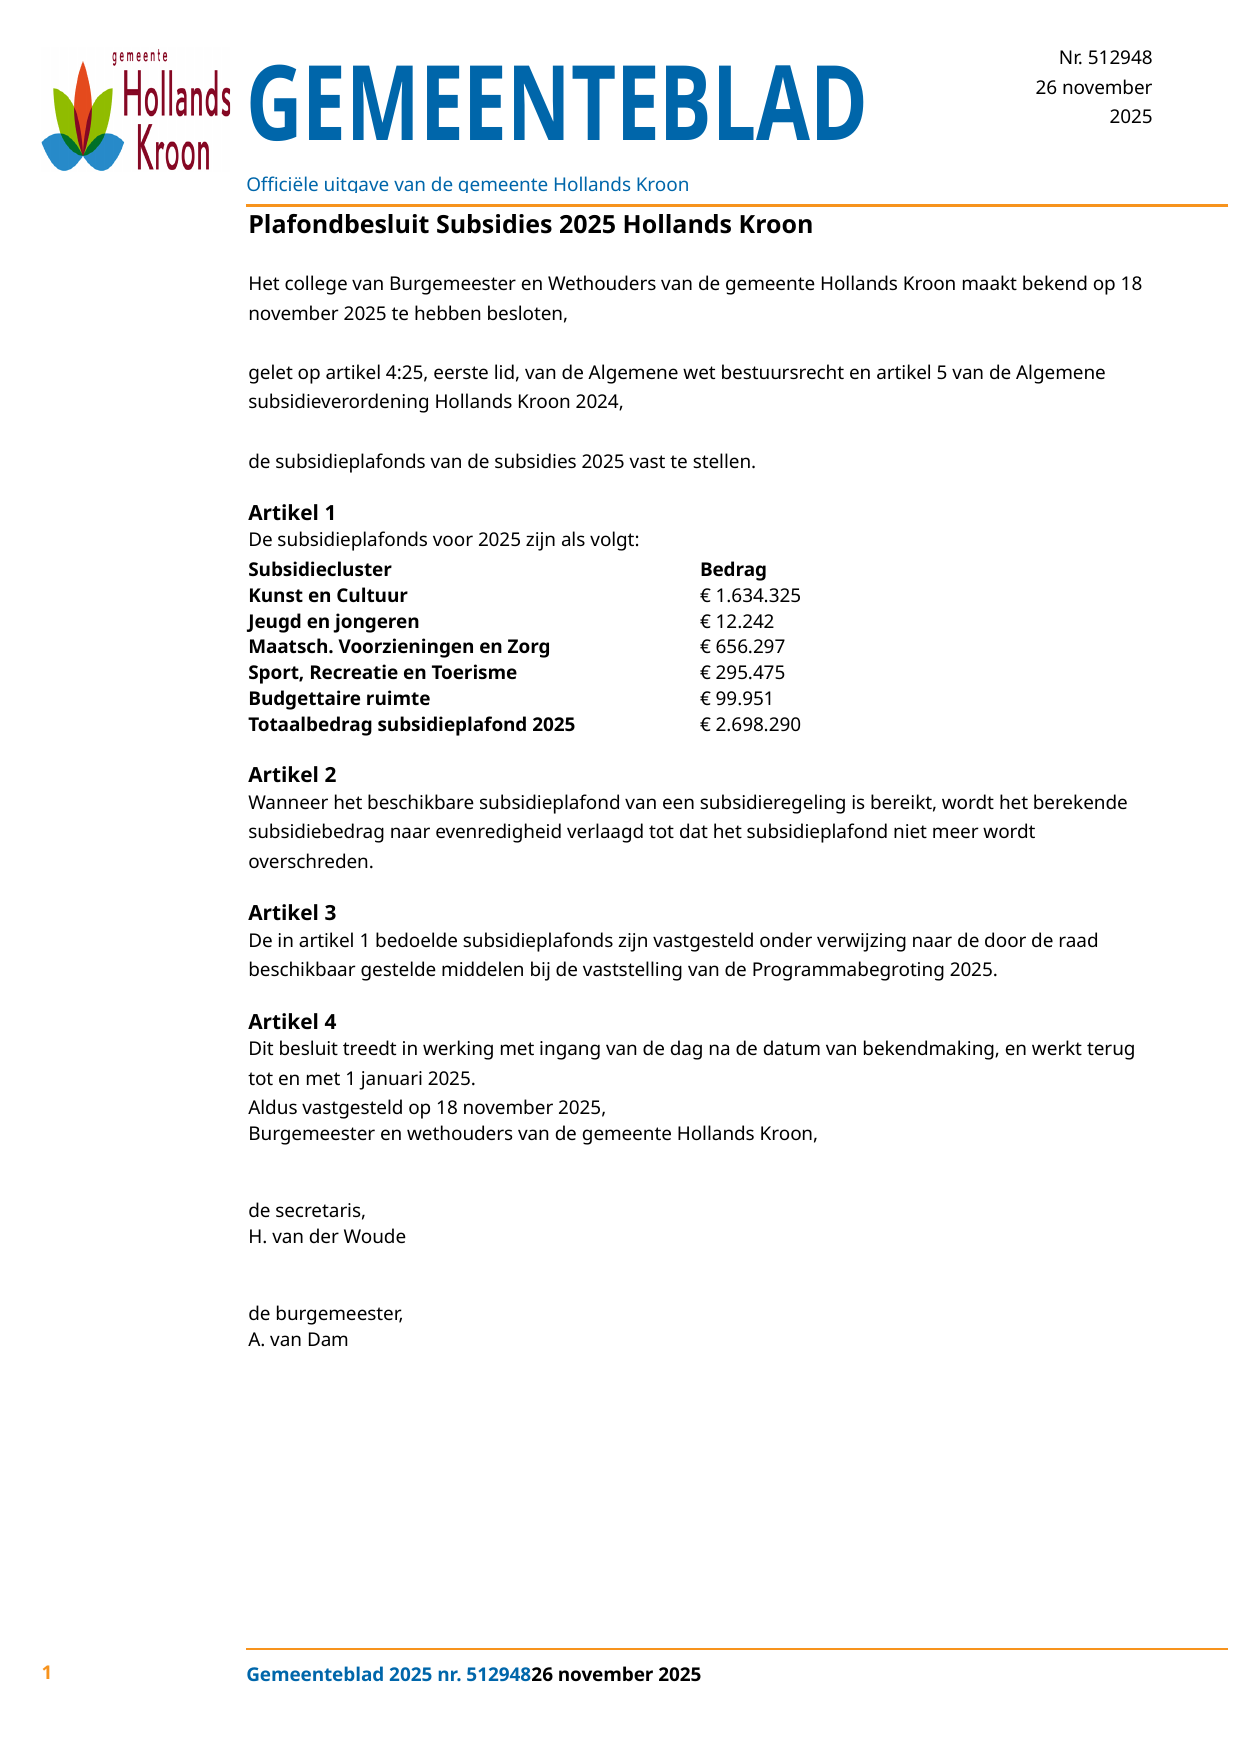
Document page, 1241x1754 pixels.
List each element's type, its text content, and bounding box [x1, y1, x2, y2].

table_cell € 1.634.325 [700, 582, 1152, 608]
text Het college van Burgemeester en Wethouders van de gemeente Hollands Kroon maakt bekend op 18 november 2025 te hebben besloten, [248, 270, 1152, 326]
text Plafondbesluit Subsidies 2025 Hollands Kroon [248, 207, 1152, 241]
text H. van der Woude [248, 1223, 1152, 1249]
table_cell € 2.698.290 [700, 711, 1152, 736]
text De in artikel 1 bedoelde subsidieplafonds zijn vastgesteld onder verwijzing naar de door de raad beschikbaar gestelde middelen bij de vaststelling van de Programmabegroting 2025. [248, 927, 1152, 982]
table_header Subsidiecluster [248, 556, 700, 582]
text A. van Dam [248, 1326, 1152, 1352]
table_cell Kunst en Cultuur [248, 582, 700, 608]
text de subsidieplafonds van de subsidies 2025 vast te stellen. [248, 448, 1152, 473]
table_cell € 295.475 [700, 659, 1152, 685]
text Burgemeester en wethouders van de gemeente Hollands Kroon, [248, 1120, 1152, 1146]
table_cell € 12.242 [700, 608, 1152, 633]
table_cell Totaalbedrag subsidieplafond 2025 [248, 711, 700, 736]
text de secretaris, [248, 1197, 1152, 1223]
table_cell Maatsch. Voorzieningen en Zorg [248, 634, 700, 659]
text Artikel 1 [248, 498, 1152, 527]
text De subsidieplafonds voor 2025 zijn als volgt: [248, 527, 1152, 552]
table_header Bedrag [700, 556, 1152, 582]
table_cell € 656.297 [700, 634, 1152, 659]
text Artikel 2 [248, 761, 1152, 789]
text Aldus vastgesteld op 18 november 2025, [248, 1094, 1152, 1120]
text Artikel 4 [248, 1007, 1152, 1035]
table_cell Jeugd en jongeren [248, 608, 700, 633]
picture [41, 47, 231, 172]
text gelet op artikel 4:25, eerste lid, van de Algemene wet bestuursrecht en artikel 5 van de Algemene subsidieverordening Hollands Kroon 2024, [248, 359, 1152, 414]
table_cell Sport, Recreatie en Toerisme [248, 659, 700, 685]
table_cell Budgettaire ruimte [248, 685, 700, 711]
table_cell € 99.951 [700, 685, 1152, 711]
text Wanneer het beschikbare subsidieplafond van een subsidieregeling is bereikt, wordt het berekende subsidiebedrag naar evenredigheid verlaagd tot dat het subsidieplafond niet meer wordt overschreden. [248, 789, 1152, 874]
text Dit besluit treedt in werking met ingang van de dag na de datum van bekendmaking, en werkt terug tot en met 1 januari 2025. [248, 1035, 1152, 1091]
text de burgemeester, [248, 1300, 1152, 1326]
text Artikel 3 [248, 898, 1152, 927]
